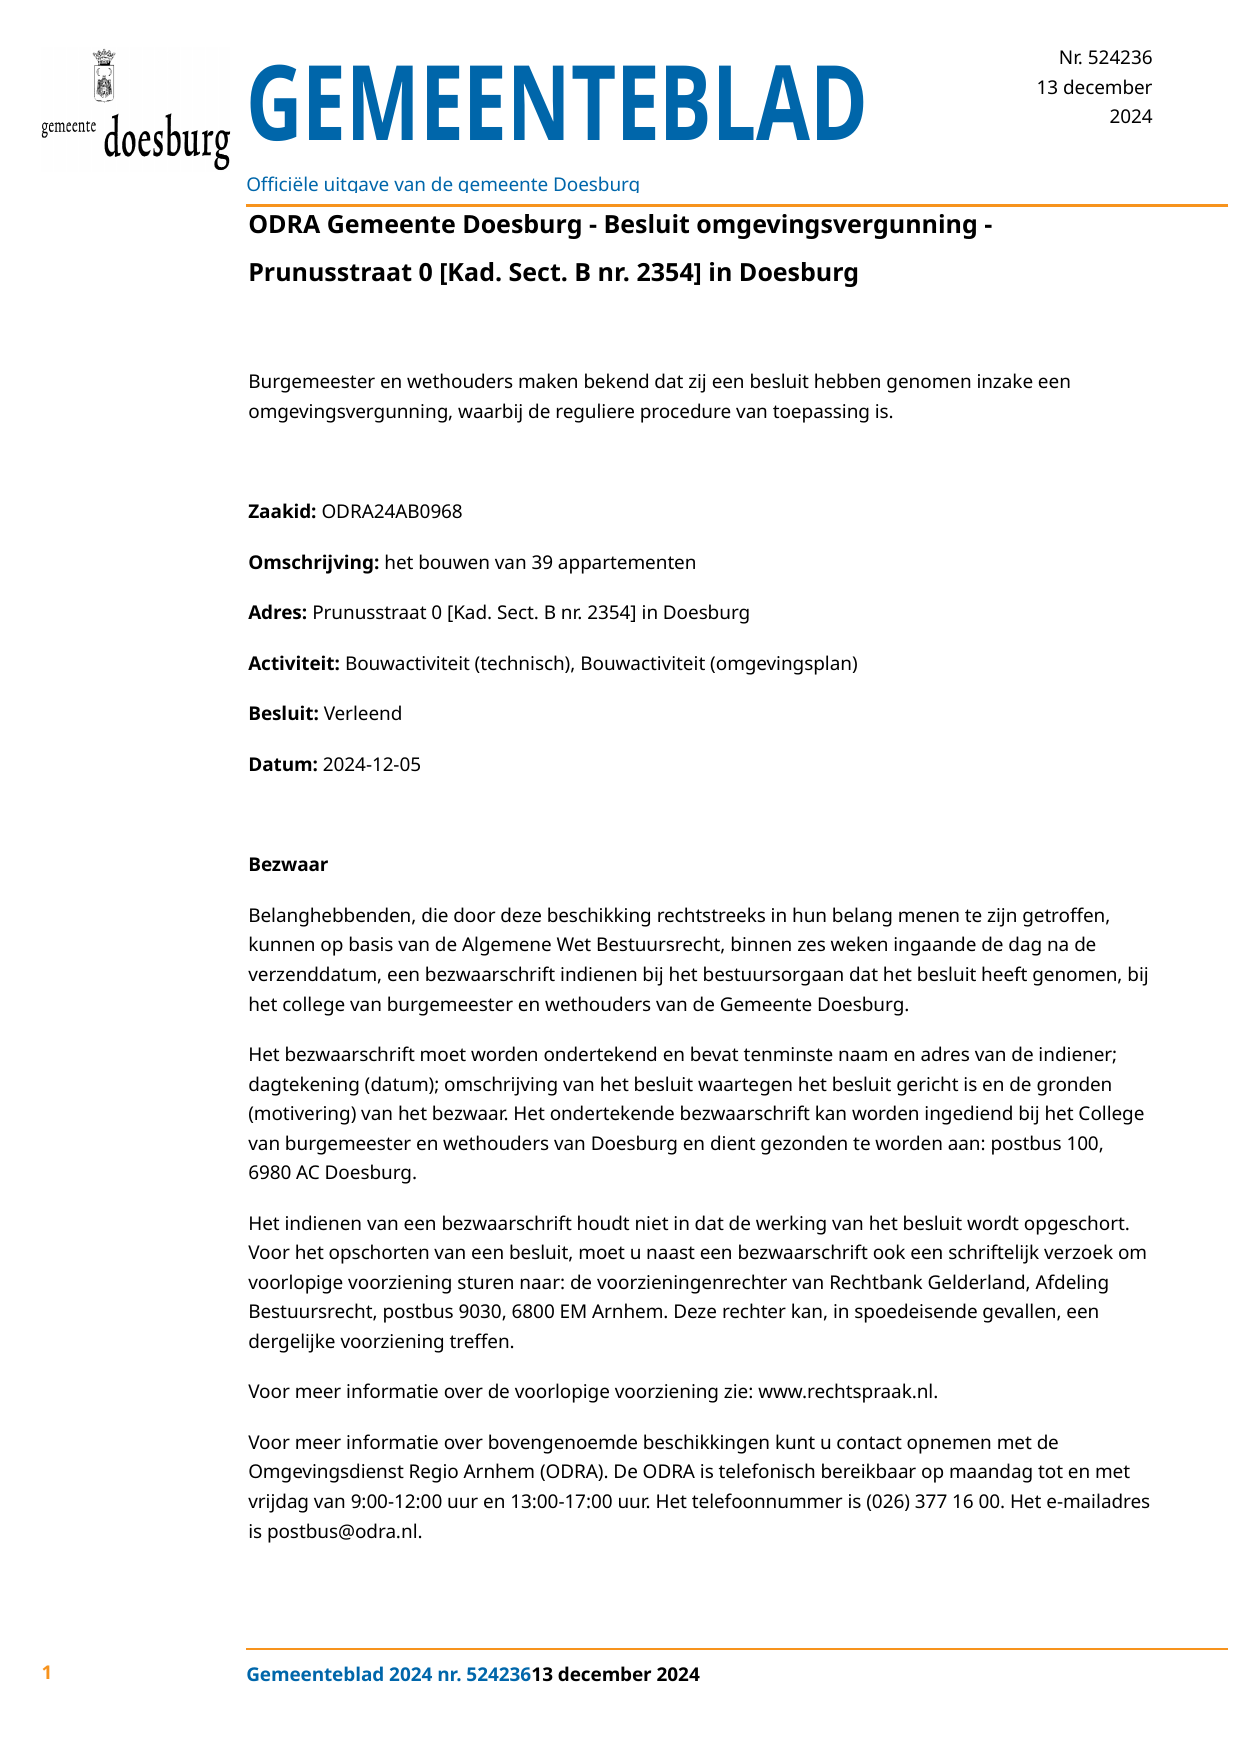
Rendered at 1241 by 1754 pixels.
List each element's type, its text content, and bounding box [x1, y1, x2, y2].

text Zaakid: ODRA24AB0968 [248, 499, 1152, 524]
text Omschrijving: het bouwen van 39 appartementen [248, 549, 1152, 575]
text ODRA Gemeente Doesburg - Besluit omgevingsvergunning - Prunusstraat 0 [Kad. Sect. B nr. 2354] in Doesburg [248, 207, 1152, 288]
text Bezwaar [248, 852, 1152, 877]
text Datum: 2024-12-05 [248, 751, 1152, 777]
text Activiteit: Bouwactiviteit (technisch), Bouwactiviteit (omgevingsplan) [248, 650, 1152, 676]
text Belanghebbenden, die door deze beschikking rechtstreeks in hun belang menen te zijn getroffen, kunnen op basis van de Algemene Wet Bestuursrecht, binnen zes weken ingaande de dag na de verzenddatum, een bezwaarschrift indienen bij het bestuursorgaan dat het besluit heeft genomen, bij het college van burgemeester en wethouders van de Gemeente Doesburg. [248, 902, 1152, 1017]
text Burgemeester en wethouders maken bekend dat zij een besluit hebben genomen inzake een omgevingsvergunning, waarbij de reguliere procedure van toepassing is. [248, 368, 1152, 424]
text Het bezwaarschrift moet worden ondertekend en bevat tenminste naam en adres van de indiener; dagtekening (datum); omschrijving van het besluit waartegen het besluit gericht is en de gronden (motivering) van het bezwaar. Het ondertekende bezwaarschrift kan worden ingediend bij het College van burgemeester en wethouders van Doesburg en dient gezonden te worden aan: postbus 100, 6980 AC Doesburg. [248, 1041, 1152, 1185]
picture [41, 47, 231, 172]
text Voor meer informatie over de voorlopige voorziening zie: www.rechtspraak.nl. [248, 1379, 1152, 1404]
text Voor meer informatie over bovengenoemde beschikkingen kunt u contact opnemen met de Omgevingsdienst Regio Arnhem (ODRA). De ODRA is telefonisch bereikbaar op maandag tot en met vrijdag van 9:00-12:00 uur en 13:00-17:00 uur. Het telefoonnummer is (026) 377 16 00. Het e-mailadres is postbus@odra.nl. [248, 1429, 1152, 1544]
text Besluit: Verleend [248, 700, 1152, 726]
text Het indienen van een bezwaarschrift houdt niet in dat de werking van het besluit wordt opgeschort. Voor het opschorten van een besluit, moet u naast een bezwaarschrift ook een schriftelijk verzoek om voorlopige voorziening sturen naar: de voorzieningenrechter van Rechtbank Gelderland, Afdeling Bestuursrecht, postbus 9030, 6800 EM Arnhem. Deze rechter kan, in spoedeisende gevallen, een dergelijke voorziening treffen. [248, 1210, 1152, 1354]
text Adres: Prunusstraat 0 [Kad. Sect. B nr. 2354] in Doesburg [248, 599, 1152, 625]
